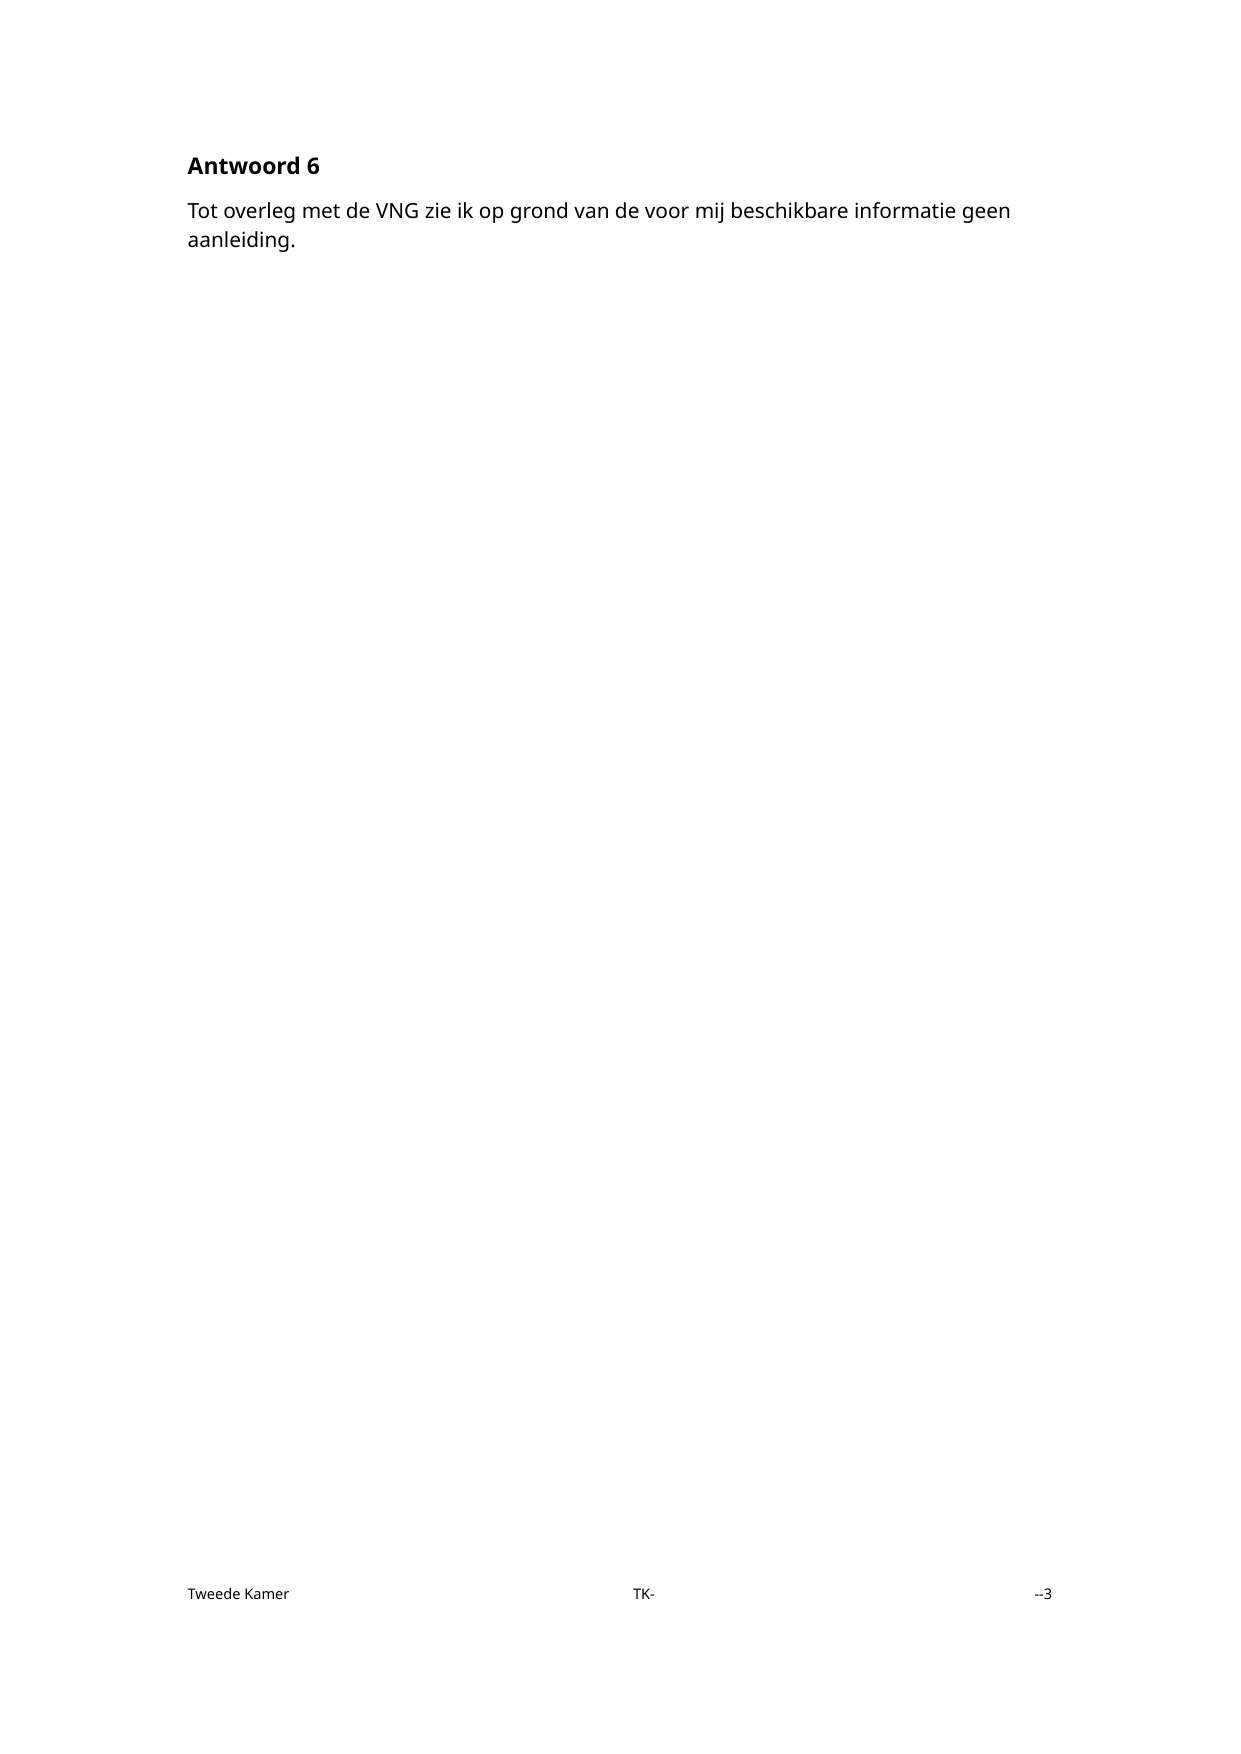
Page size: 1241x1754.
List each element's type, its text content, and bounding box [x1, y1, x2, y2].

subtitle Antwoord 6 [187, 150, 1053, 181]
text Tot overleg met de VNG zie ik op grond van de voor mij beschikbare informatie geen aanleiding. [187, 196, 1053, 253]
